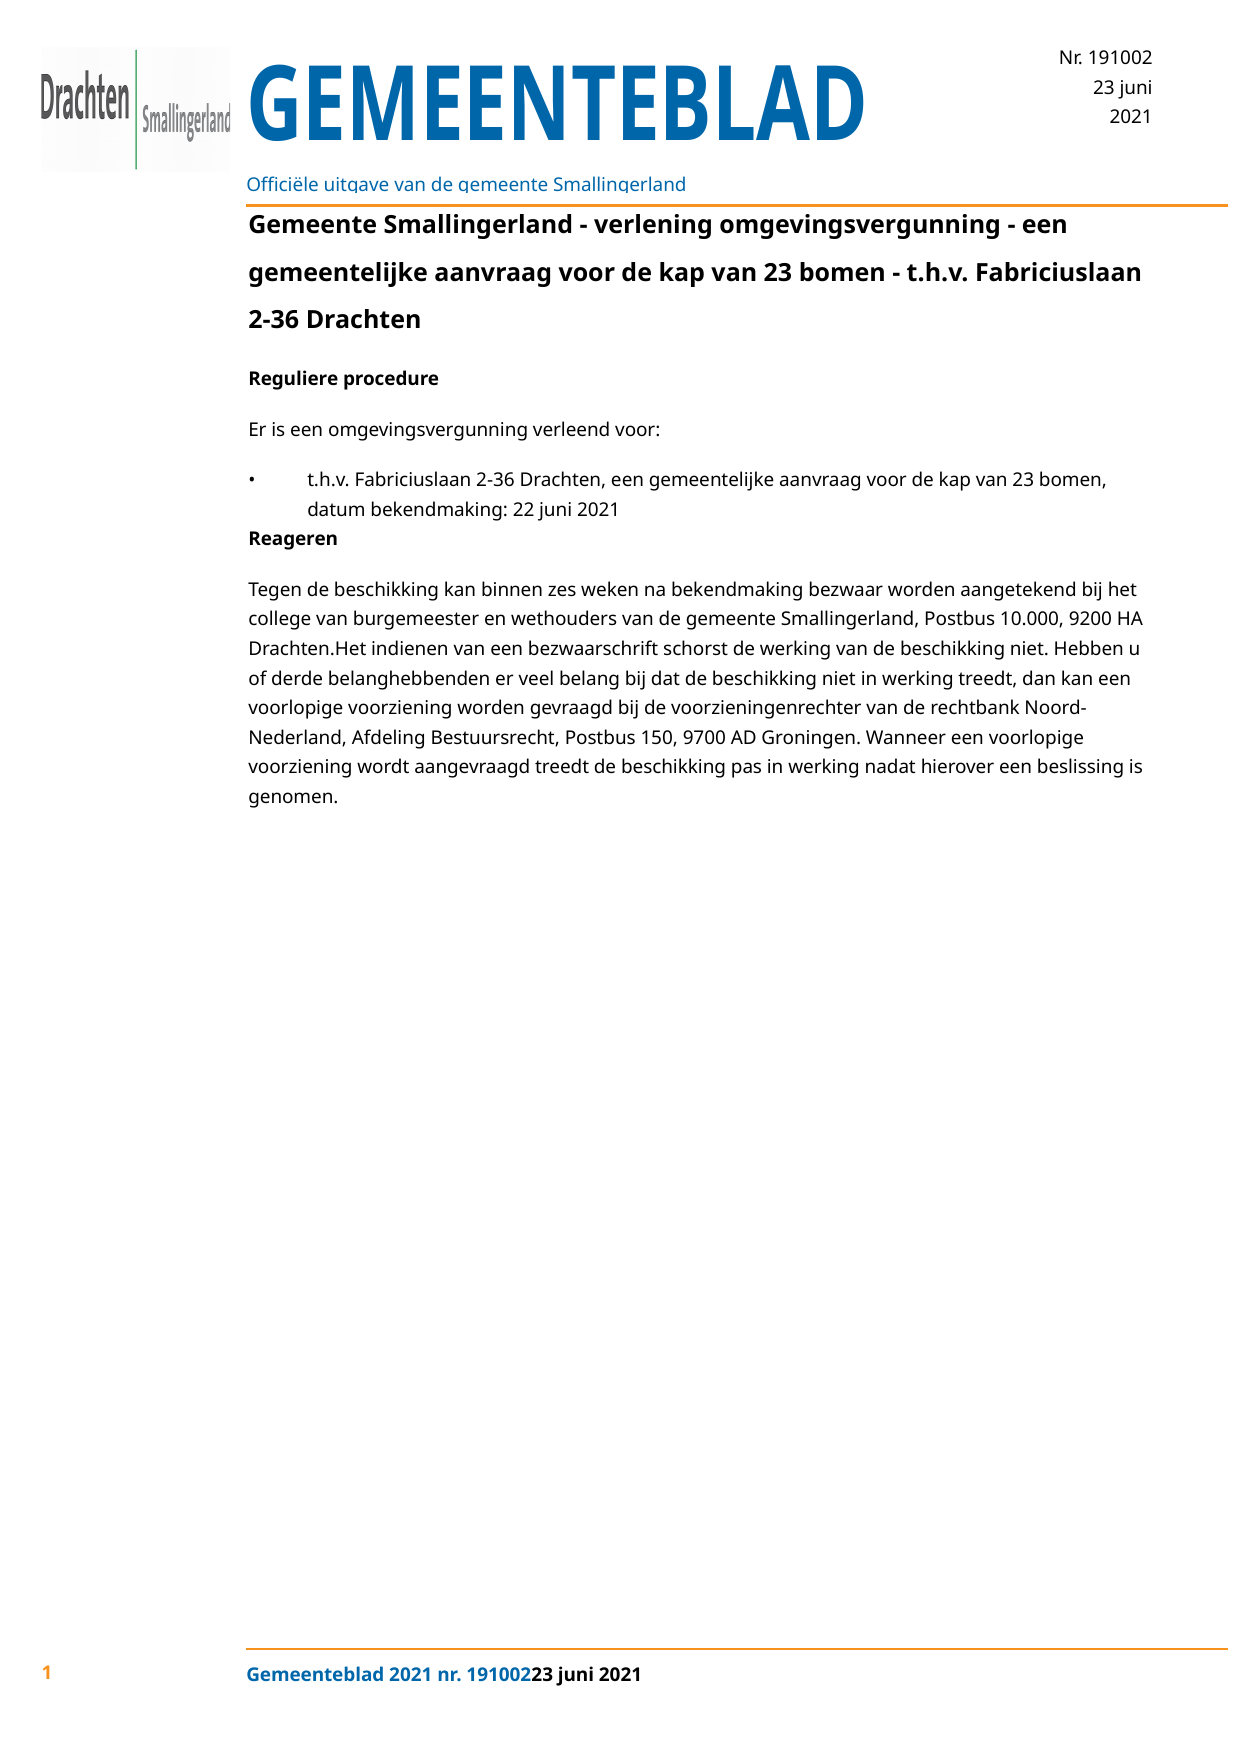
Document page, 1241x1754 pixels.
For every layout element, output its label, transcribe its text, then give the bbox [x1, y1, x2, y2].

text Gemeente Smallingerland - verlening omgevingsvergunning - een gemeentelijke aanvraag voor de kap van 23 bomen - t.h.v. Fabriciuslaan 2-36 Drachten [248, 207, 1152, 336]
text Reguliere procedure [248, 366, 1152, 391]
list t.h.v. Fabriciuslaan 2-36 Drachten, een gemeentelijke aanvraag voor de kap van 23 bomen, datum bekendmaking: 22 juni 2021 [248, 466, 1152, 522]
text Tegen de beschikking kan binnen zes weken na bekendmaking bezwaar worden aangetekend bij het college van burgemeester en wethouders van de gemeente Smallingerland, Postbus 10.000, 9200 HA Drachten.Het indienen van een bezwaarschrift schorst de werking van de beschikking niet. Hebben u of derde belanghebbenden er veel belang bij dat de beschikking niet in werking treedt, dan kan een voorlopige voorziening worden gevraagd bij de voorzieningenrechter van de rechtbank Noord-Nederland, Afdeling Bestuursrecht, Postbus 150, 9700 AD Groningen. Wanneer een voorlopige voorziening wordt aangevraagd treedt de beschikking pas in werking nadat hierover een beslissing is genomen. [248, 576, 1152, 809]
text Reageren [248, 526, 1152, 551]
picture [41, 47, 231, 172]
text Er is een omgevingsvergunning verleend voor: [248, 416, 1152, 442]
